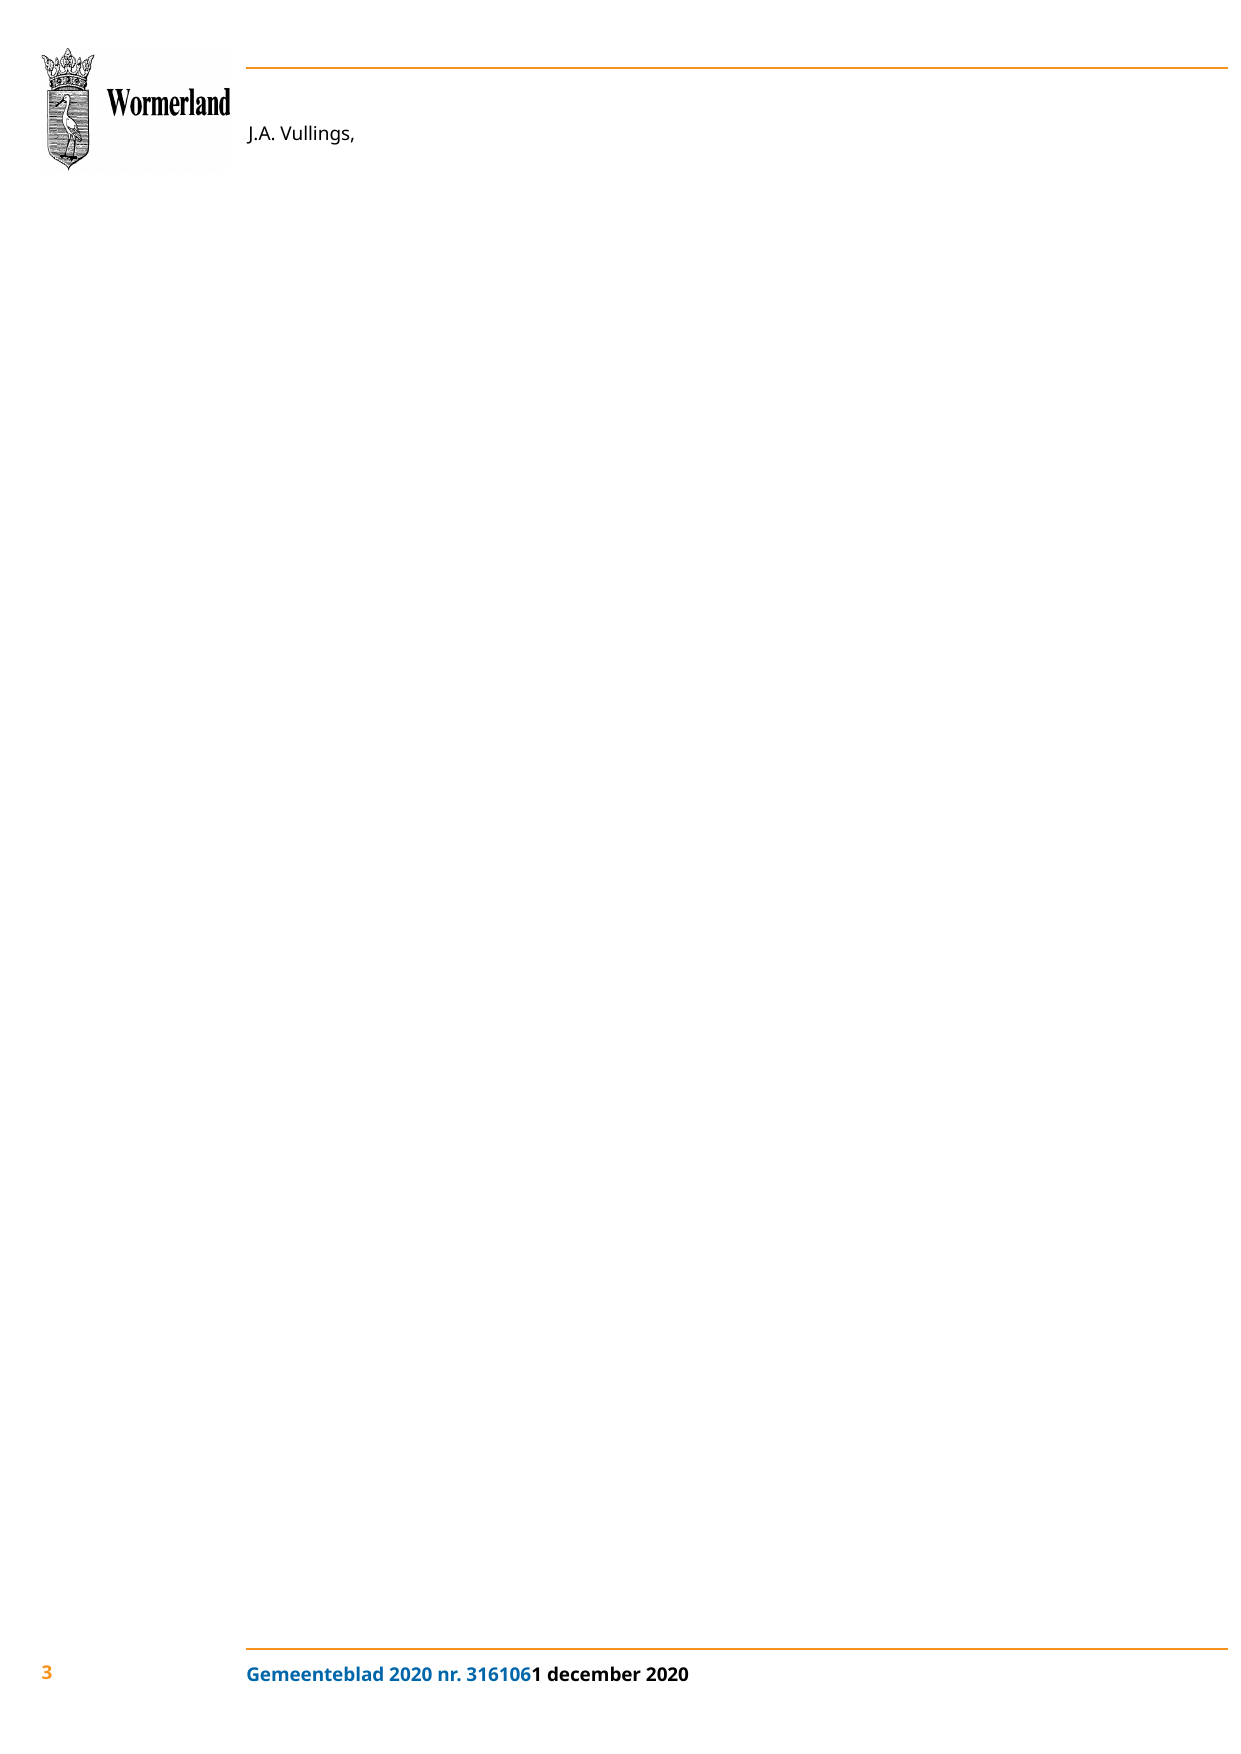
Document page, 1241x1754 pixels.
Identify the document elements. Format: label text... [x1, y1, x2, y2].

picture [41, 47, 231, 172]
text J.A. Vullings, [248, 121, 1152, 146]
